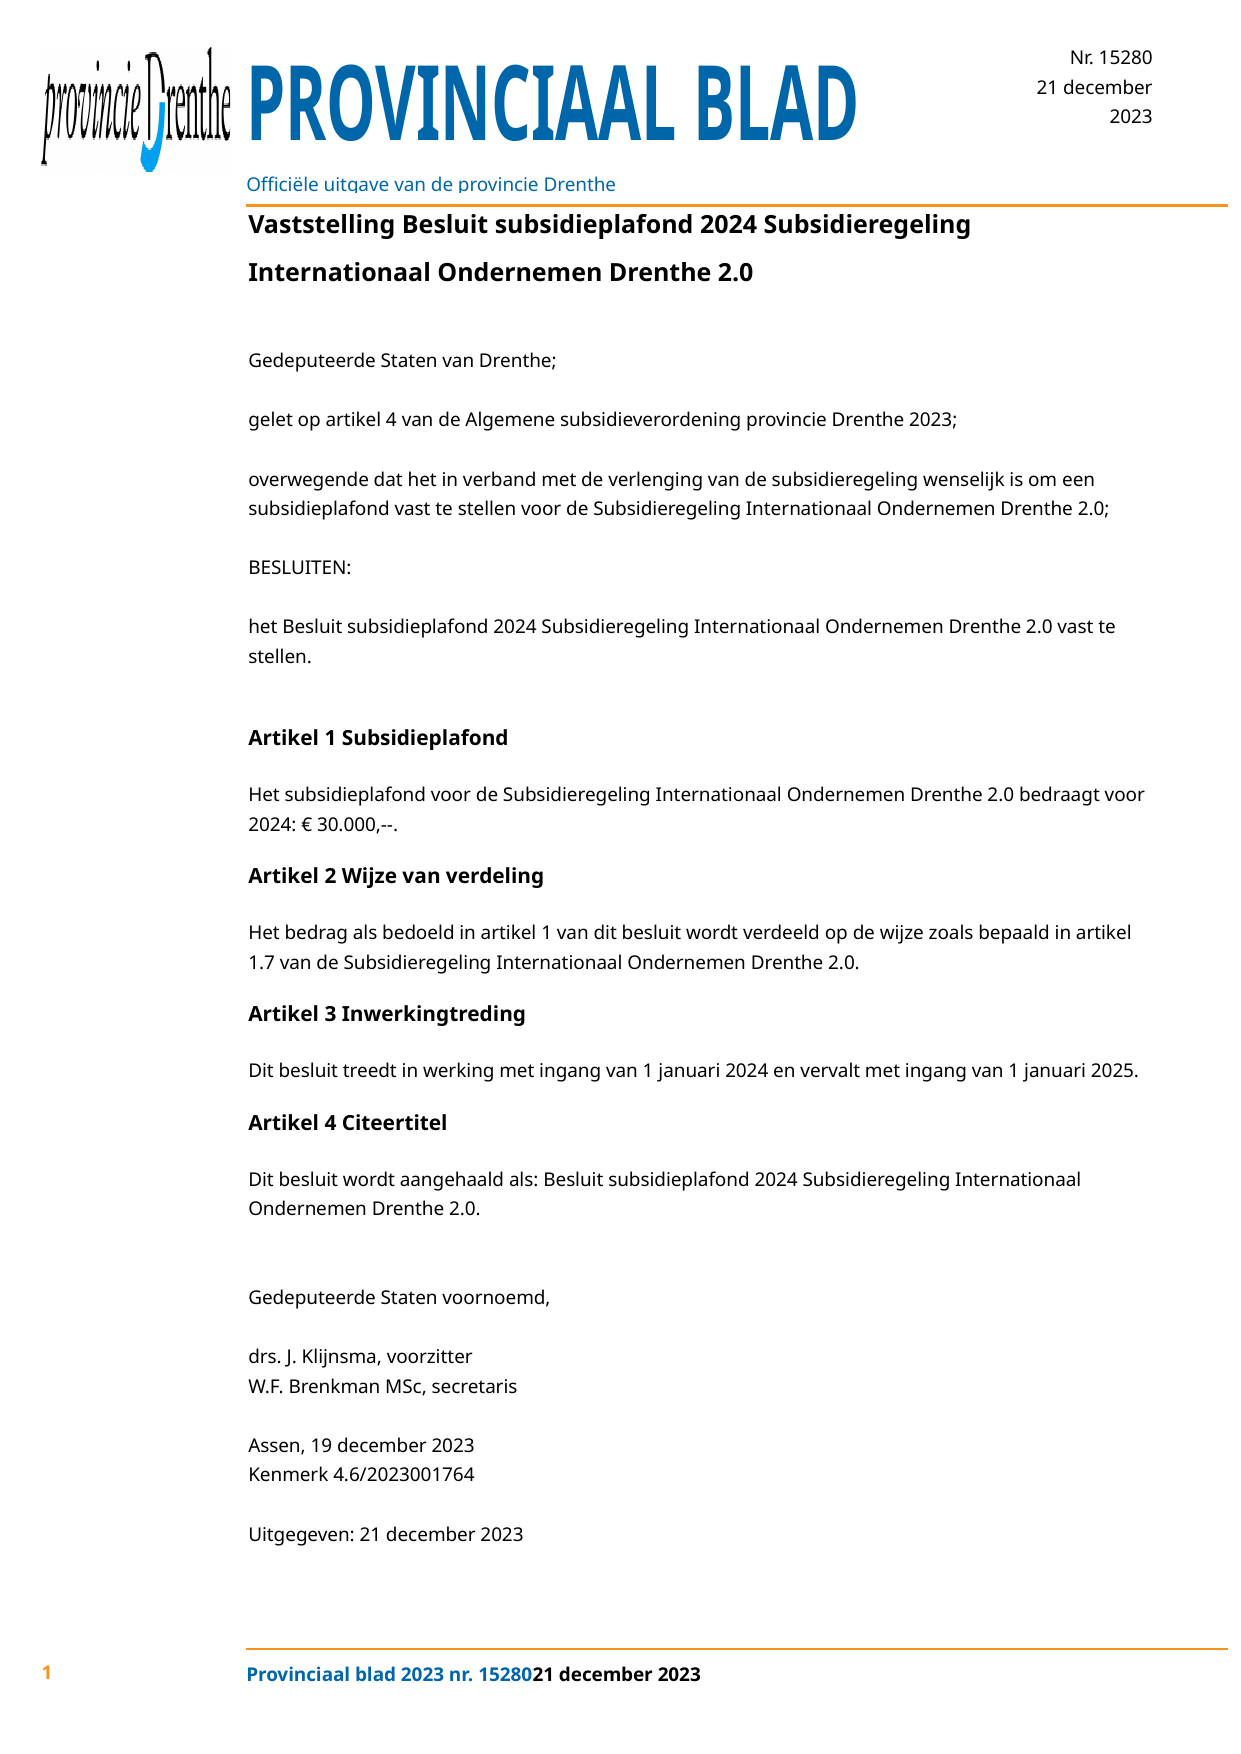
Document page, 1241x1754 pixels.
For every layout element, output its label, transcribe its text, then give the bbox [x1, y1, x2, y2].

text het Besluit subsidieplafond 2024 Subsidieregeling Internationaal Ondernemen Drenthe 2.0 vast te stellen. [248, 614, 1152, 669]
text Artikel 4 Citeertitel [248, 1108, 1152, 1136]
text Vaststelling Besluit subsidieplafond 2024 Subsidieregeling Internationaal Ondernemen Drenthe 2.0 [248, 207, 1152, 288]
text Dit besluit treedt in werking met ingang van 1 januari 2024 en vervalt met ingang van 1 januari 2025. [248, 1057, 1152, 1083]
text Kenmerk 4.6/2023001764 [248, 1462, 1152, 1487]
text drs. J. Klijnsma, voorzitter [248, 1343, 1152, 1369]
text Assen, 19 december 2023 [248, 1432, 1152, 1458]
text W.F. Brenkman MSc, secretaris [248, 1373, 1152, 1399]
text BESLUITEN: [248, 554, 1152, 580]
text overwegende dat het in verband met de verlenging van de subsidieregeling wenselijk is om een subsidieplafond vast te stellen voor de Subsidieregeling Internationaal Ondernemen Drenthe 2.0; [248, 466, 1152, 521]
text Gedeputeerde Staten van Drenthe; [248, 347, 1152, 373]
text Artikel 1 Subsidieplafond [248, 723, 1152, 752]
text Gedeputeerde Staten voornoemd, [248, 1284, 1152, 1310]
text Artikel 3 Inwerkingtreding [248, 999, 1152, 1028]
text Het subsidieplafond voor de Subsidieregeling Internationaal Ondernemen Drenthe 2.0 bedraagt voor 2024: € 30.000,--. [248, 781, 1152, 837]
text gelet op artikel 4 van de Algemene subsidieverordening provincie Drenthe 2023; [248, 407, 1152, 432]
text Het bedrag als bedoeld in artikel 1 van dit besluit wordt verdeeld op de wijze zoals bepaald in artikel 1.7 van de Subsidieregeling Internationaal Ondernemen Drenthe 2.0. [248, 919, 1152, 975]
text Dit besluit wordt aangehaald als: Besluit subsidieplafond 2024 Subsidieregeling Internationaal Ondernemen Drenthe 2.0. [248, 1166, 1152, 1221]
picture [41, 47, 231, 172]
text Uitgegeven: 21 december 2023 [248, 1521, 1152, 1547]
text Artikel 2 Wijze van verdeling [248, 861, 1152, 890]
